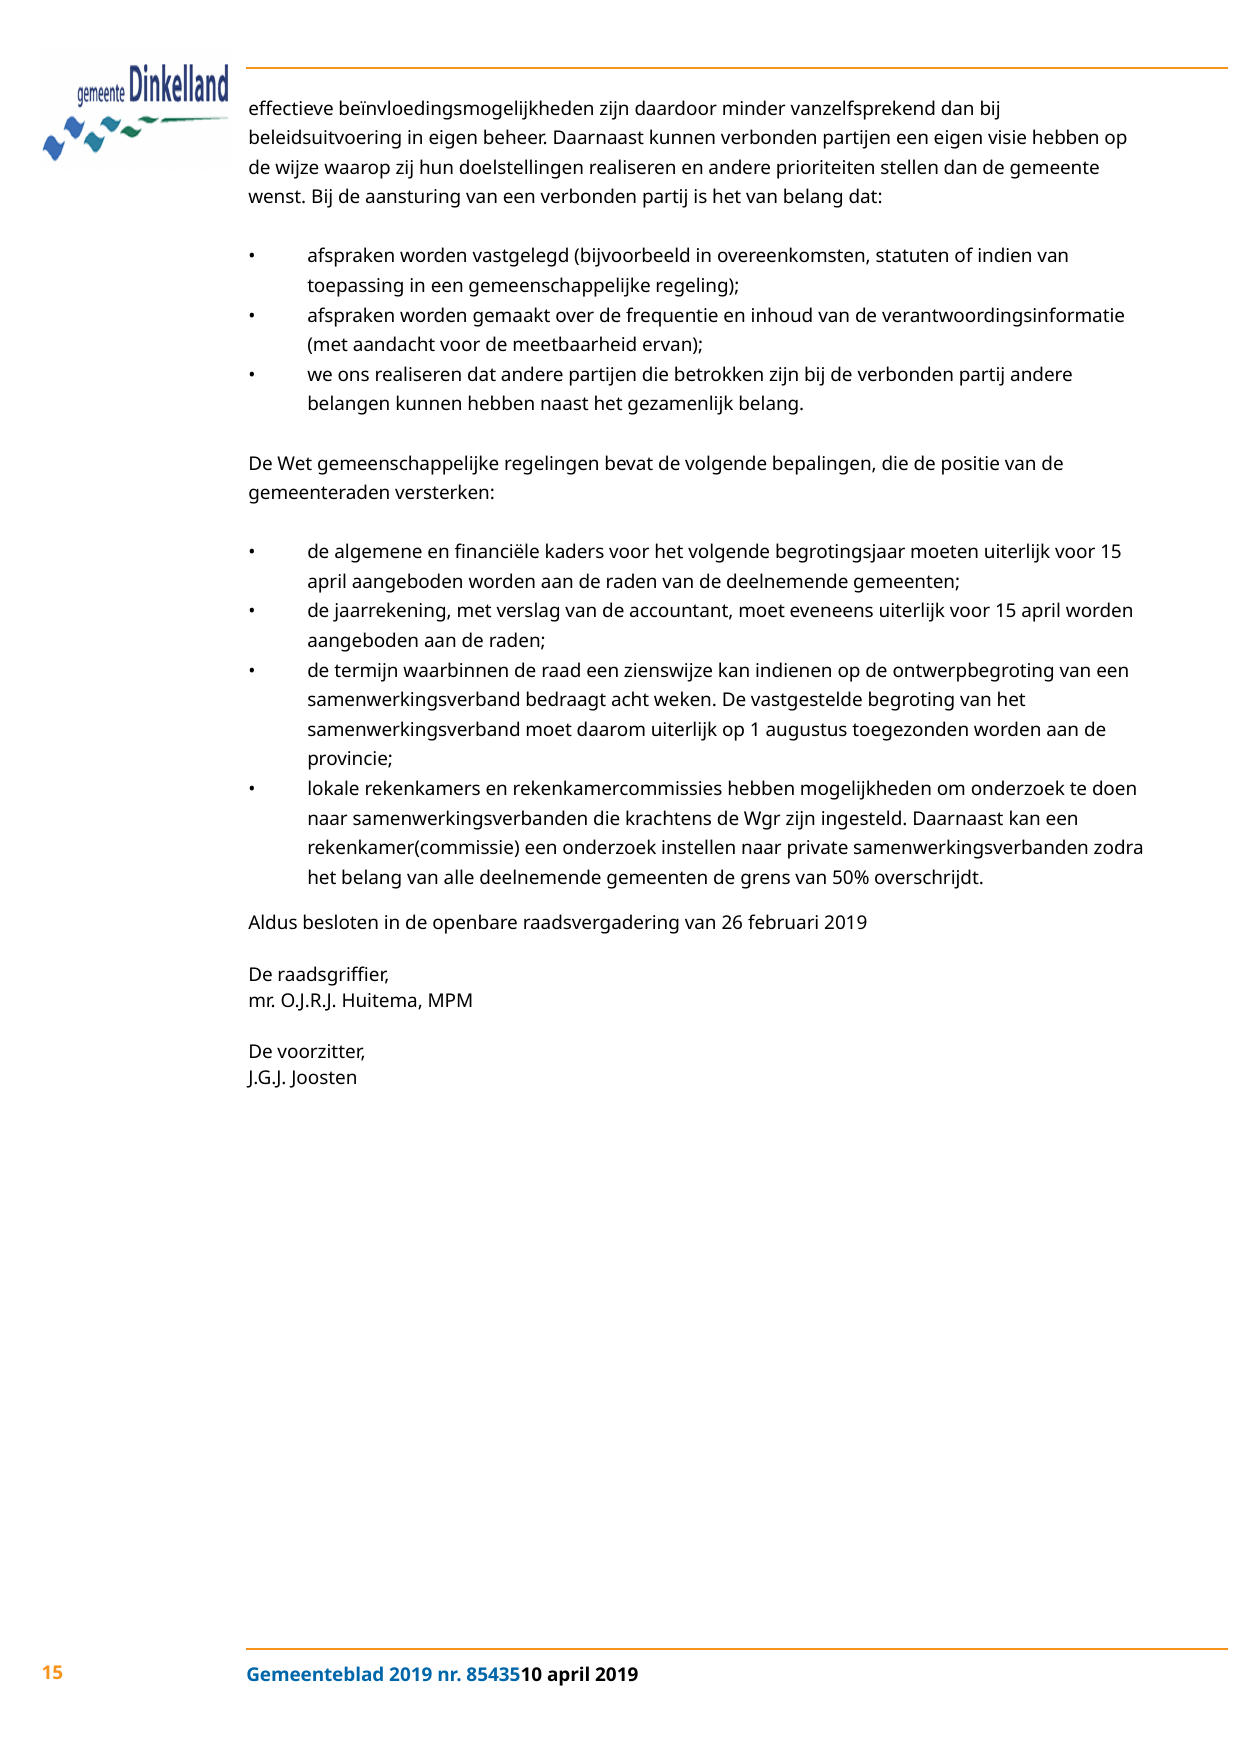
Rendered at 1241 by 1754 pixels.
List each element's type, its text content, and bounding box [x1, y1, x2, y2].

text De voorzitter, [248, 1038, 1152, 1064]
list afspraken worden gemaakt over de frequentie en inhoud van de verantwoordingsinformatie (met aandacht voor de meetbaarheid ervan); [248, 302, 1152, 357]
picture [41, 47, 231, 172]
list we ons realiseren dat andere partijen die betrokken zijn bij de verbonden partij andere belangen kunnen hebben naast het gezamenlijk belang. [248, 361, 1152, 416]
list lokale rekenkamers en rekenkamercommissies hebben mogelijkheden om onderzoek te doen naar samenwerkingsverbanden die krachtens de Wgr zijn ingesteld. Daarnaast kan een rekenkamer(commissie) een onderzoek instellen naar private samenwerkingsverbanden zodra het belang van alle deelnemende gemeenten de grens van 50% overschrijdt. [248, 775, 1152, 890]
list de jaarrekening, met verslag van de accountant, moet eveneens uiterlijk voor 15 april worden aangeboden aan de raden; [248, 598, 1152, 653]
text effectieve beïnvloedingsmogelijkheden zijn daardoor minder vanzelfsprekend dan bij beleidsuitvoering in eigen beheer. Daarnaast kunnen verbonden partijen een eigen visie hebben op de wijze waarop zij hun doelstellingen realiseren en andere prioriteiten stellen dan de gemeente wenst. Bij de aansturing van een verbonden partij is het van belang dat: [248, 95, 1152, 209]
text Aldus besloten in de openbare raadsvergadering van 26 februari 2019 [248, 909, 1152, 935]
list de termijn waarbinnen de raad een zienswijze kan indienen op de ontwerpbegroting van een samenwerkingsverband bedraagt acht weken. De vastgestelde begroting van het samenwerkingsverband moet daarom uiterlijk op 1 augustus toegezonden worden aan de provincie; [248, 657, 1152, 771]
list de algemene en financiële kaders voor het volgende begrotingsjaar moeten uiterlijk voor 15 april aangeboden worden aan de raden van de deelnemende gemeenten; [248, 538, 1152, 594]
text De raadsgriffier, [248, 961, 1152, 987]
text J.G.J. Joosten [248, 1064, 1152, 1090]
text mr. O.J.R.J. Huitema, MPM [248, 987, 1152, 1012]
text De Wet gemeenschappelijke regelingen bevat de volgende bepalingen, die de positie van de gemeenteraden versterken: [248, 450, 1152, 505]
list afspraken worden vastgelegd (bijvoorbeeld in overeenkomsten, statuten of indien van toepassing in een gemeenschappelijke regeling); [248, 243, 1152, 298]
